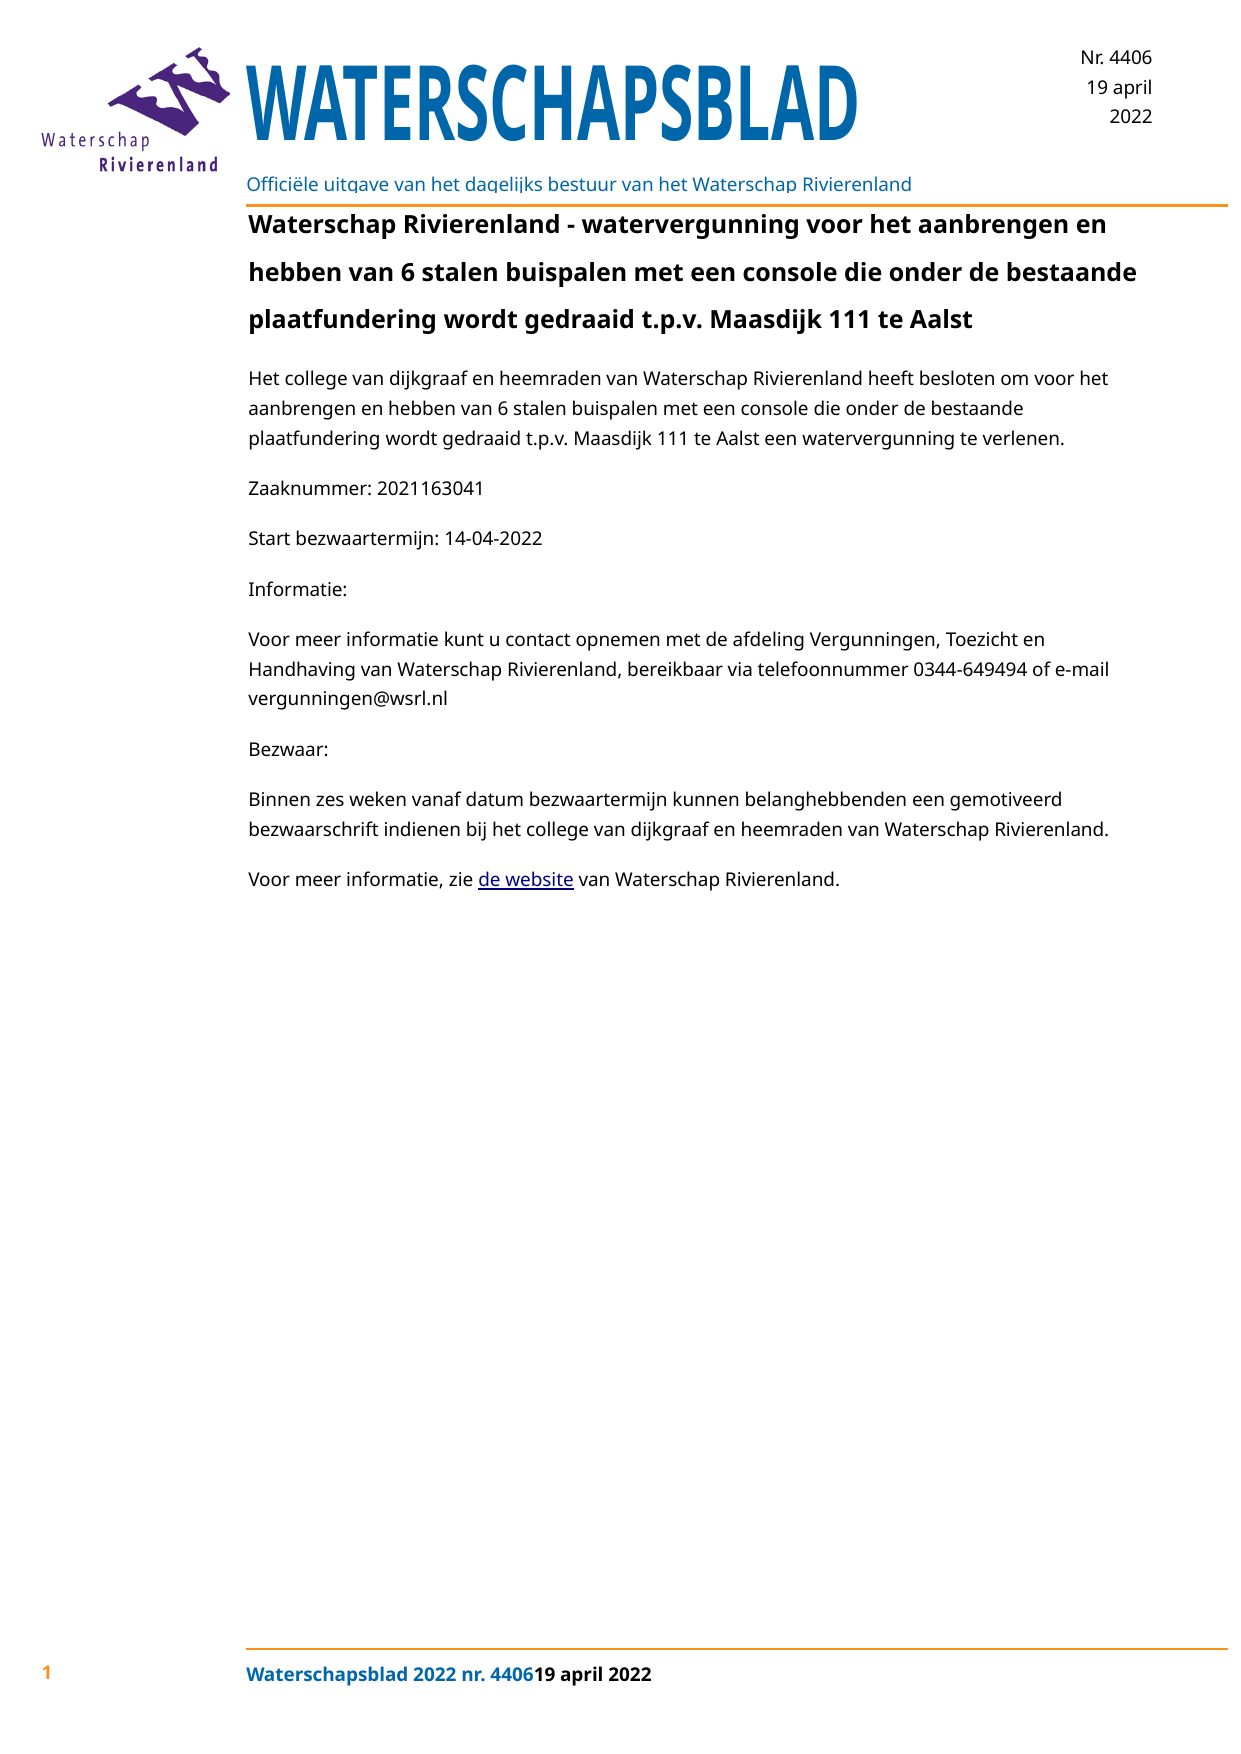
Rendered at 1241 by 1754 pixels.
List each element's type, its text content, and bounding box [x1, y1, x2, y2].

text Bezwaar: [248, 736, 1152, 762]
text Informatie: [248, 576, 1152, 602]
text Voor meer informatie kunt u contact opnemen met de afdeling Vergunningen, Toezicht en Handhaving van Waterschap Rivierenland, bereikbaar via telefoonnummer 0344-649494 of e-mail vergunningen@wsrl.nl [248, 626, 1152, 711]
text Het college van dijkgraaf en heemraden van Waterschap Rivierenland heeft besloten om voor het aanbrengen en hebben van 6 stalen buispalen met een console die onder de bestaande plaatfundering wordt gedraaid t.p.v. Maasdijk 111 te Aalst een watervergunning te verlenen. [248, 366, 1152, 450]
text Waterschap Rivierenland - watervergunning voor het aanbrengen en hebben van 6 stalen buispalen met een console die onder de bestaande plaatfundering wordt gedraaid t.p.v. Maasdijk 111 te Aalst [248, 207, 1152, 336]
text Start bezwaartermijn: 14-04-2022 [248, 526, 1152, 551]
text Zaaknummer: 2021163041 [248, 475, 1152, 501]
picture [41, 47, 231, 172]
text Binnen zes weken vanaf datum bezwaartermijn kunnen belanghebbenden een gemotiveerd bezwaarschrift indienen bij het college van dijkgraaf en heemraden van Waterschap Rivierenland. [248, 786, 1152, 842]
text Voor meer informatie, zie de website van Waterschap Rivierenland. [248, 866, 1152, 892]
